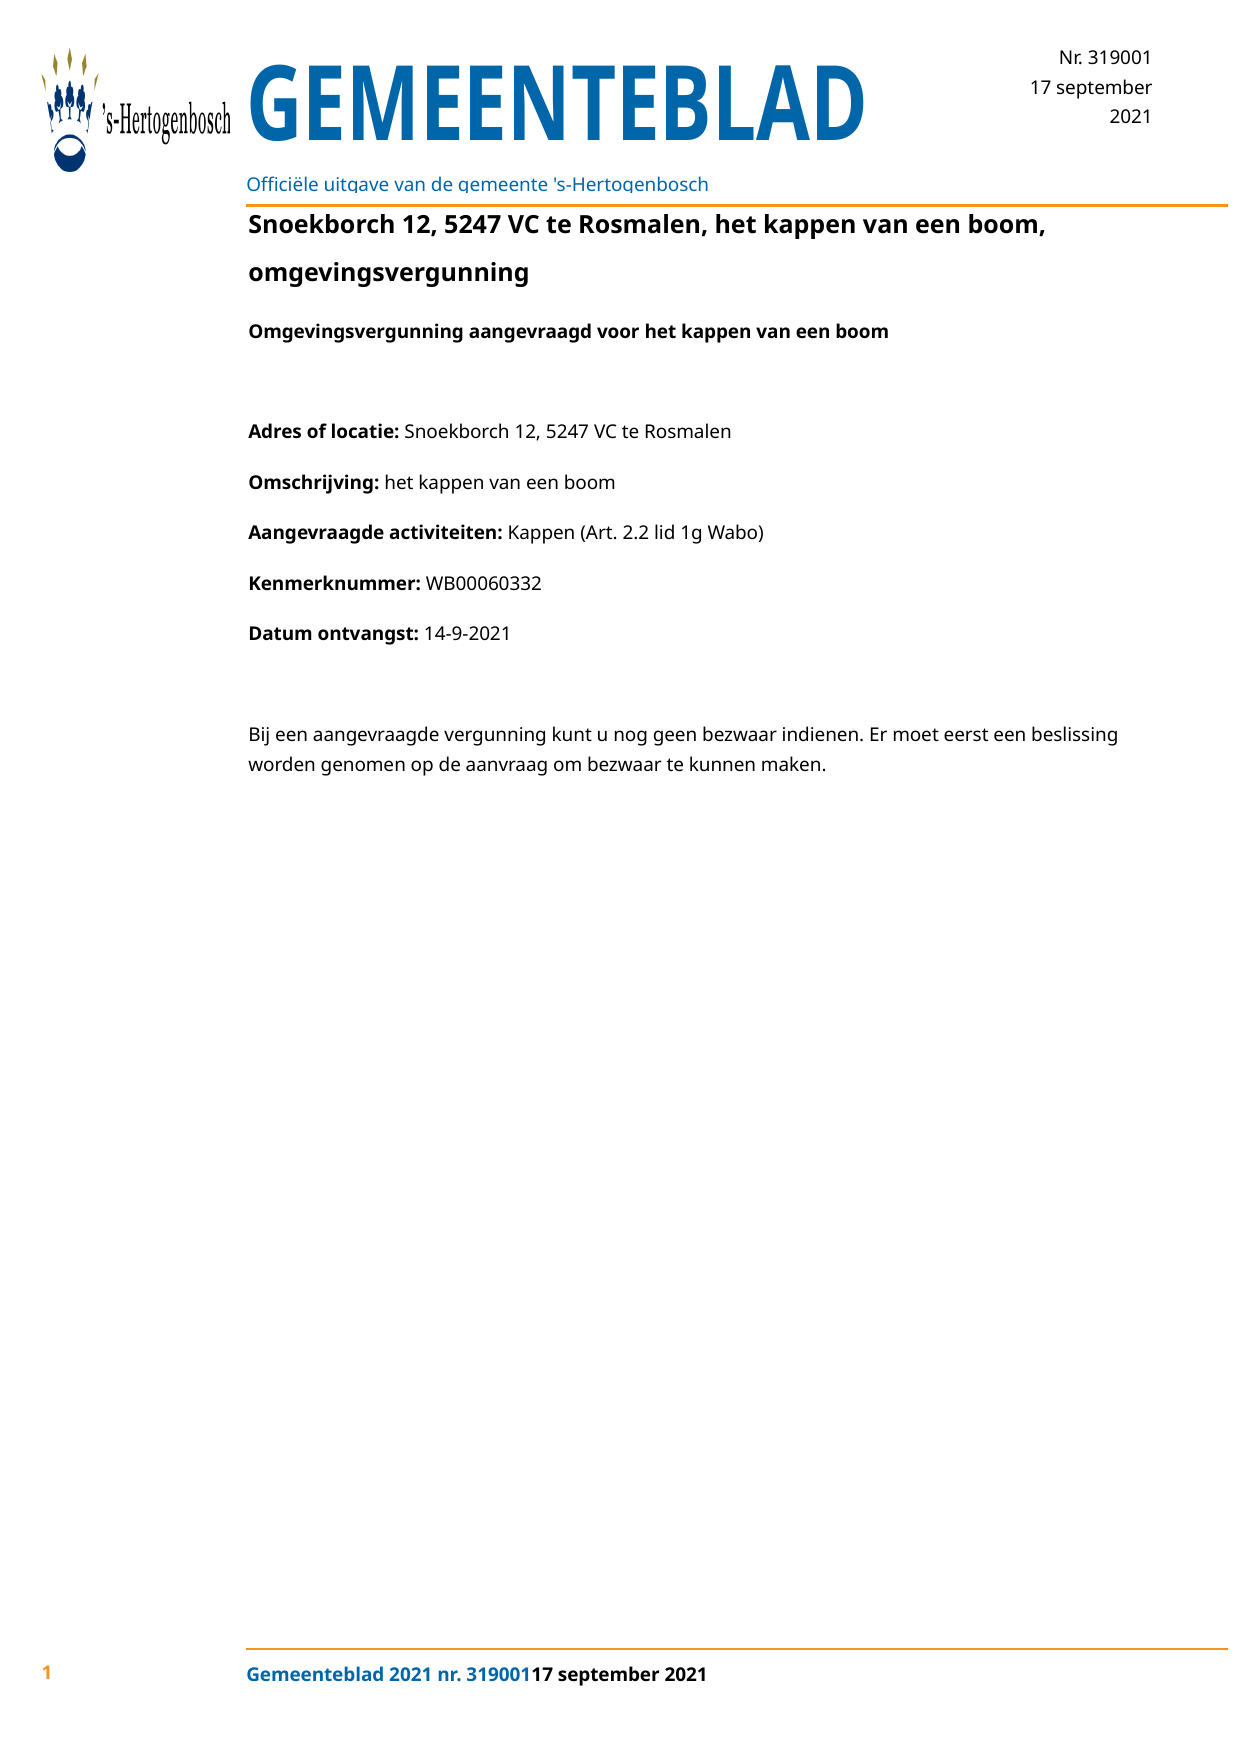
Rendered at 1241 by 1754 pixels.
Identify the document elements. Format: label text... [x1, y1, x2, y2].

text Omgevingsvergunning aangevraagd voor het kappen van een boom [248, 318, 1152, 344]
text Datum ontvangst: 14-9-2021 [248, 620, 1152, 646]
text Aangevraagde activiteiten: Kappen (Art. 2.2 lid 1g Wabo) [248, 519, 1152, 545]
text Snoekborch 12, 5247 VC te Rosmalen, het kappen van een boom, omgevingsvergunning [248, 207, 1152, 288]
text Omschrijving: het kappen van een boom [248, 469, 1152, 495]
text Kenmerknummer: WB00060332 [248, 570, 1152, 596]
text Adres of locatie: Snoekborch 12, 5247 VC te Rosmalen [248, 419, 1152, 444]
picture [41, 47, 231, 172]
text Bij een aangevraagde vergunning kunt u nog geen bezwaar indienen. Er moet eerst een beslissing worden genomen op de aanvraag om bezwaar te kunnen maken. [248, 721, 1152, 777]
